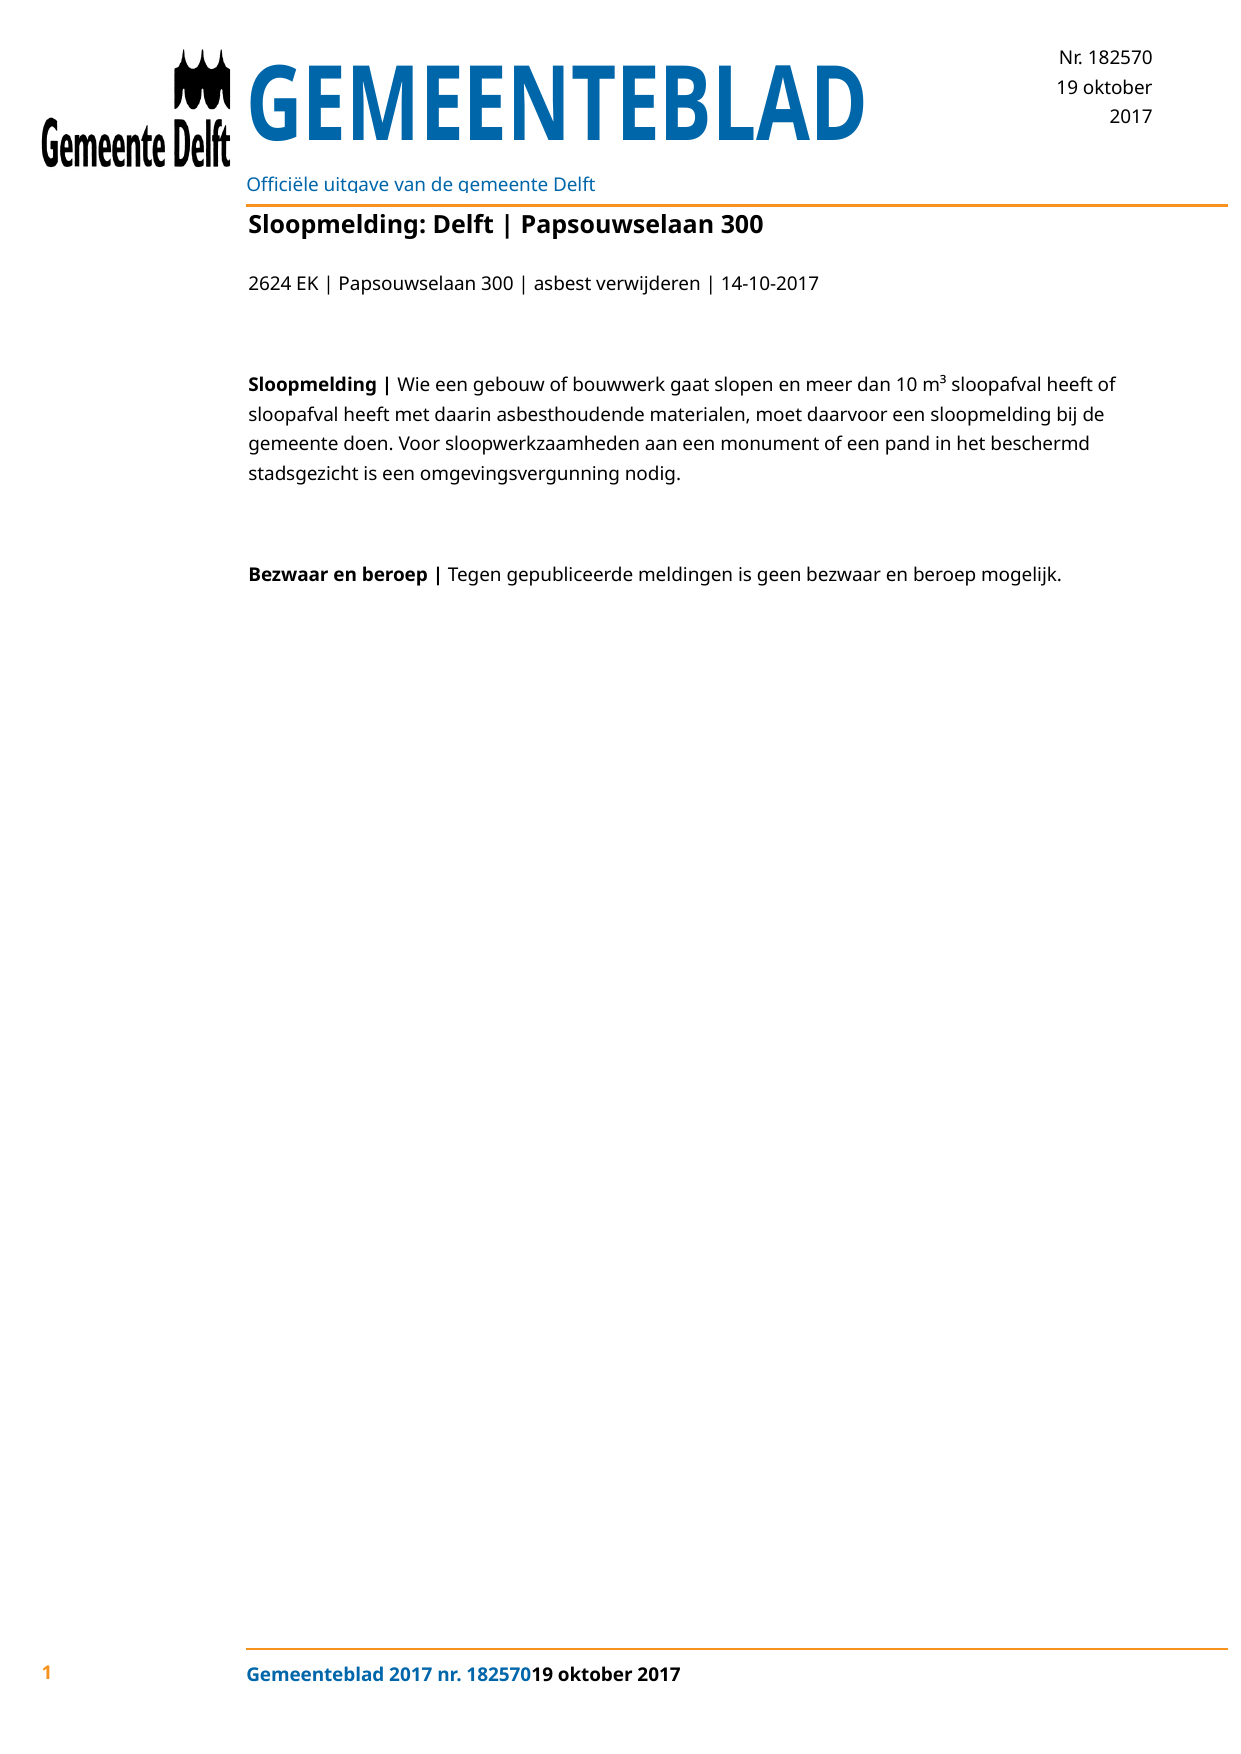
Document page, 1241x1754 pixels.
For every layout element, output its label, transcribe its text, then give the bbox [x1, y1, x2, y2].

text Sloopmelding: Delft | Papsouwselaan 300 [248, 207, 1152, 241]
text 2624 EK | Papsouwselaan 300 | asbest verwijderen | 14-10-2017 [248, 270, 1152, 296]
text Sloopmelding | Wie een gebouw of bouwwerk gaat slopen en meer dan 10 m³ sloopafval heeft of sloopafval heeft met daarin asbesthoudende materialen, moet daarvoor een sloopmelding bij de gemeente doen. Voor sloopwerkzaamheden aan een monument of een pand in het beschermd stadsgezicht is een omgevingsvergunning nodig. [248, 371, 1152, 486]
picture [41, 47, 231, 172]
text Bezwaar en beroep | Tegen gepubliceerde meldingen is geen bezwaar en beroep mogelijk. [248, 561, 1152, 586]
